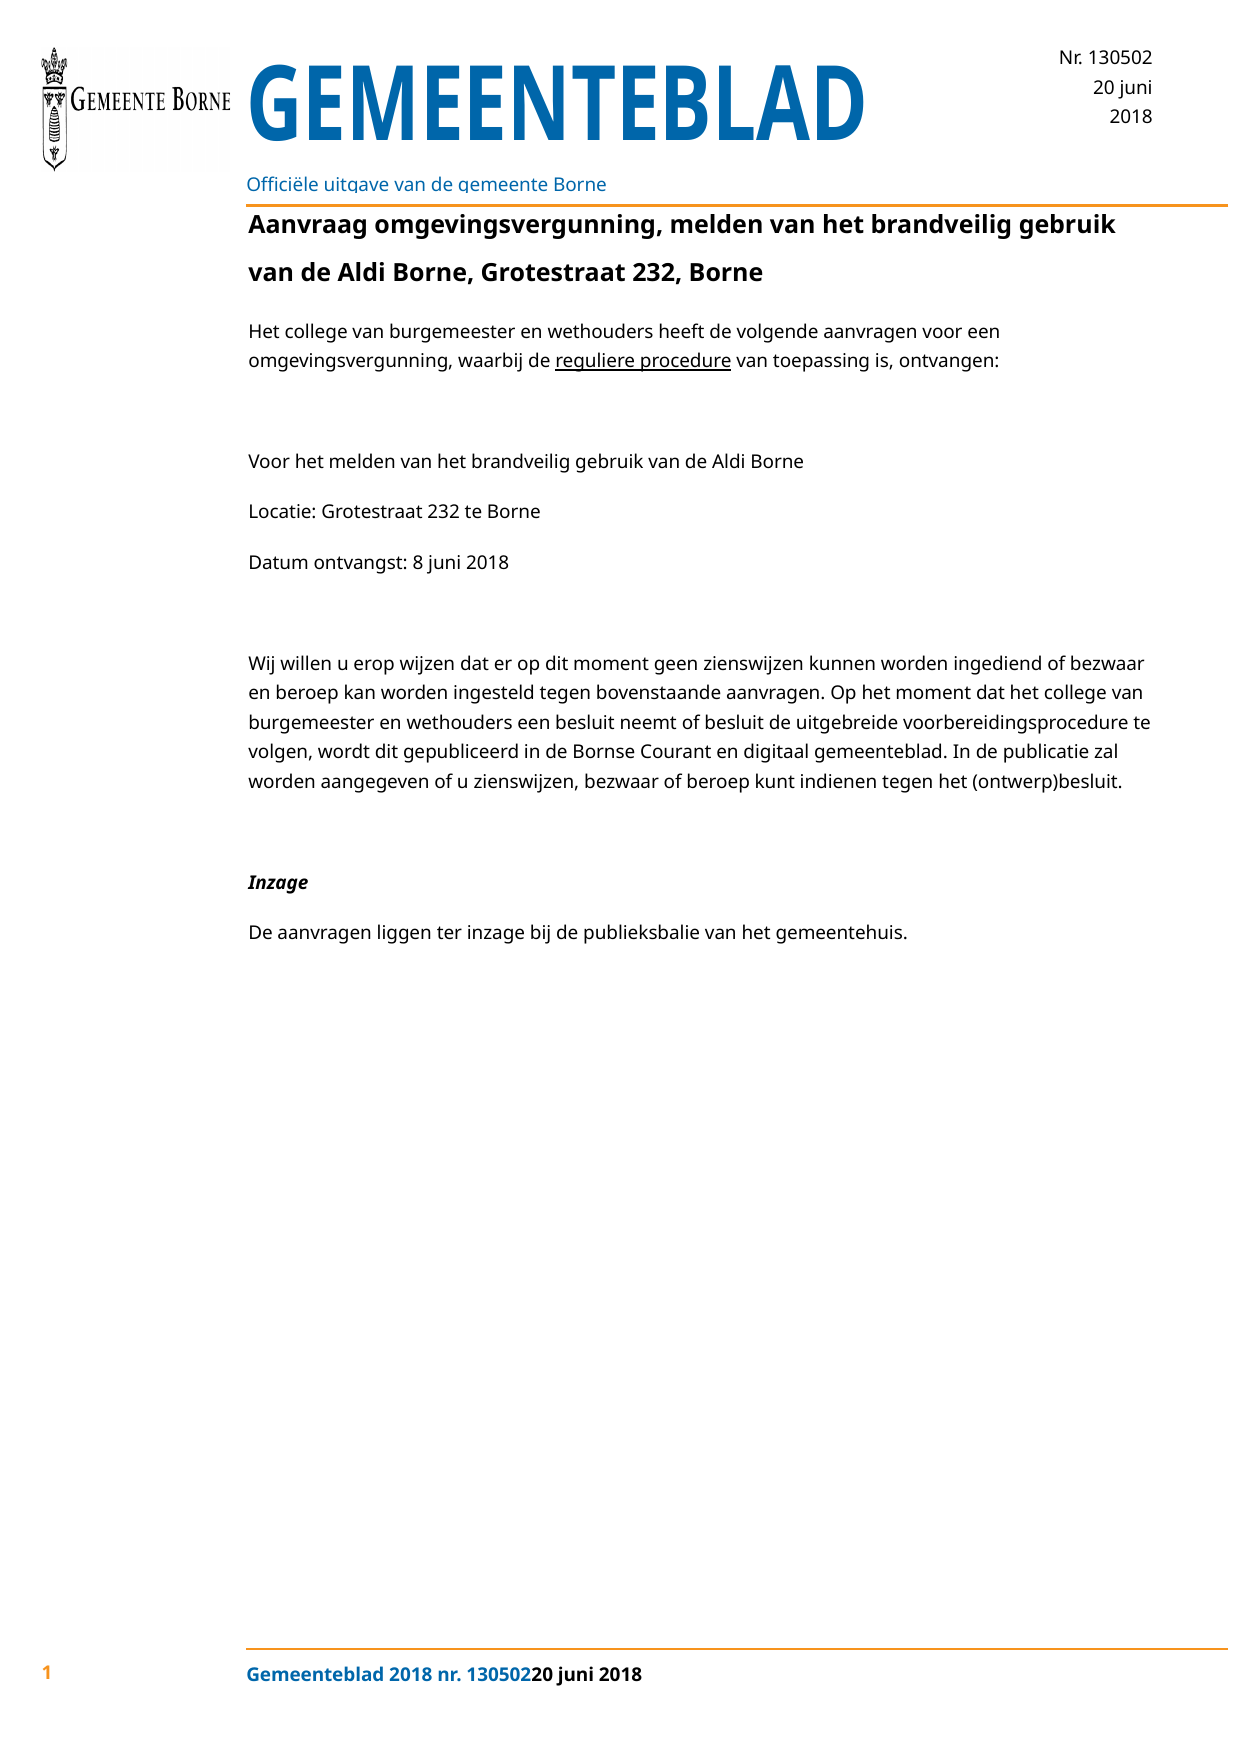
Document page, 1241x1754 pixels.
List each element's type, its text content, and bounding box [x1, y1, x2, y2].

text Inzage [248, 869, 1152, 895]
text Voor het melden van het brandveilig gebruik van de Aldi Borne [248, 448, 1152, 474]
text Locatie: Grotestraat 232 te Borne [248, 499, 1152, 524]
text Het college van burgemeester en wethouders heeft de volgende aanvragen voor een omgevingsvergunning, waarbij de reguliere procedure van toepassing is, ontvangen: [248, 318, 1152, 373]
text Wij willen u erop wijzen dat er op dit moment geen zienswijzen kunnen worden ingediend of bezwaar en beroep kan worden ingesteld tegen bovenstaande aanvragen. Op het moment dat het college van burgemeester en wethouders een besluit neemt of besluit de uitgebreide voorbereidingsprocedure te volgen, wordt dit gepubliceerd in de Bornse Courant en digitaal gemeenteblad. In de publicatie zal worden aangegeven of u zienswijzen, bezwaar of beroep kunt indienen tegen het (ontwerp)besluit. [248, 650, 1152, 794]
text Aanvraag omgevingsvergunning, melden van het brandveilig gebruik van de Aldi Borne, Grotestraat 232, Borne [248, 207, 1152, 288]
picture [41, 47, 231, 172]
text Datum ontvangst: 8 juni 2018 [248, 549, 1152, 575]
text De aanvragen liggen ter inzage bij de publieksbalie van het gemeentehuis. [248, 919, 1152, 945]
